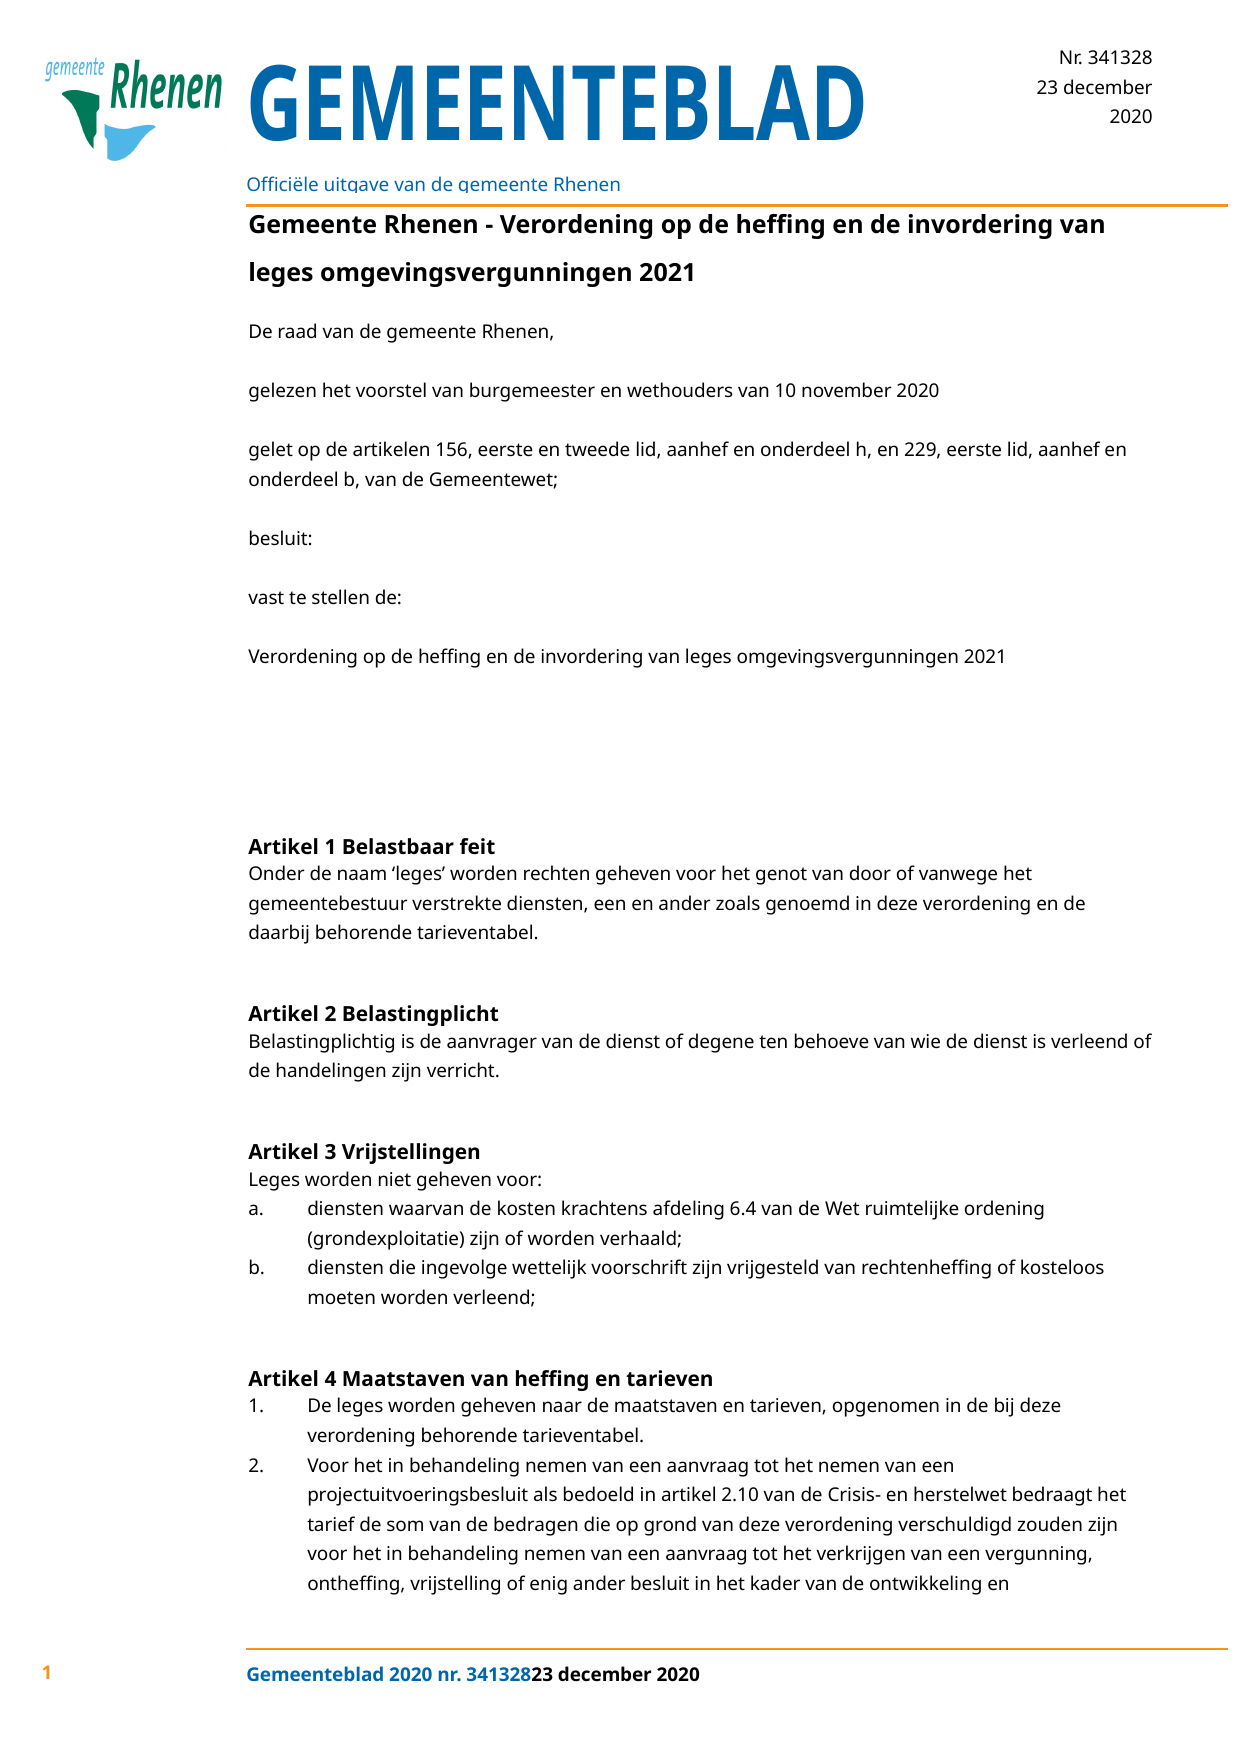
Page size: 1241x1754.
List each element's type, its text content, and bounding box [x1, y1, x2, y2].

list diensten waarvan de kosten krachtens afdeling 6.4 van de Wet ruimtelijke ordening (grondexploitatie) zijn of worden verhaald; [248, 1195, 1152, 1251]
list Voor het in behandeling nemen van een aanvraag tot het nemen van een projectuitvoeringsbesluit als bedoeld in artikel 2.10 van de Crisis- en herstelwet bedraagt het tarief de som van de bedragen die op grond van deze verordening verschuldigd zouden zijn voor het in behandeling nemen van een aanvraag tot het verkrijgen van een vergunning, ontheffing, vrijstelling of enig ander besluit in het kader van de ontwikkeling en [248, 1452, 1152, 1596]
text Onder de naam ‘leges’ worden rechten geheven voor het genot van door of vanwege het gemeentebestuur verstrekte diensten, een en ander zoals genoemd in deze verordening en de daarbij behorende tarieventabel. [248, 860, 1152, 945]
text Belastingplichtig is de aanvrager van de dienst of degene ten behoeve van wie de dienst is verleend of de handelingen zijn verricht. [248, 1028, 1152, 1083]
text Artikel 2 Belastingplicht [248, 999, 1152, 1028]
list diensten die ingevolge wettelijk voorschrift zijn vrijgesteld van rechtenheffing of kosteloos moeten worden verleend; [248, 1254, 1152, 1310]
picture [41, 47, 231, 172]
text vast te stellen de: [248, 584, 1152, 610]
text Artikel 4 Maatstaven van heffing en tarieven [248, 1364, 1152, 1393]
text Artikel 1 Belastbaar feit [248, 832, 1152, 860]
list De leges worden geheven naar de maatstaven en tarieven, opgenomen in de bij deze verordening behorende tarieventabel. [248, 1393, 1152, 1448]
text gelezen het voorstel van burgemeester en wethouders van 10 november 2020 [248, 377, 1152, 403]
text gelet op de artikelen 156, eerste en tweede lid, aanhef en onderdeel h, en 229, eerste lid, aanhef en onderdeel b, van de Gemeentewet; [248, 436, 1152, 492]
text besluit: [248, 525, 1152, 551]
text Verordening op de heffing en de invordering van leges omgevingsvergunningen 2021 [248, 643, 1152, 669]
text Artikel 3 Vrijstellingen [248, 1137, 1152, 1166]
text De raad van de gemeente Rhenen, [248, 318, 1152, 344]
text Leges worden niet geheven voor: [248, 1166, 1152, 1192]
text Gemeente Rhenen - Verordening op de heffing en de invordering van leges omgevingsvergunningen 2021 [248, 207, 1152, 288]
